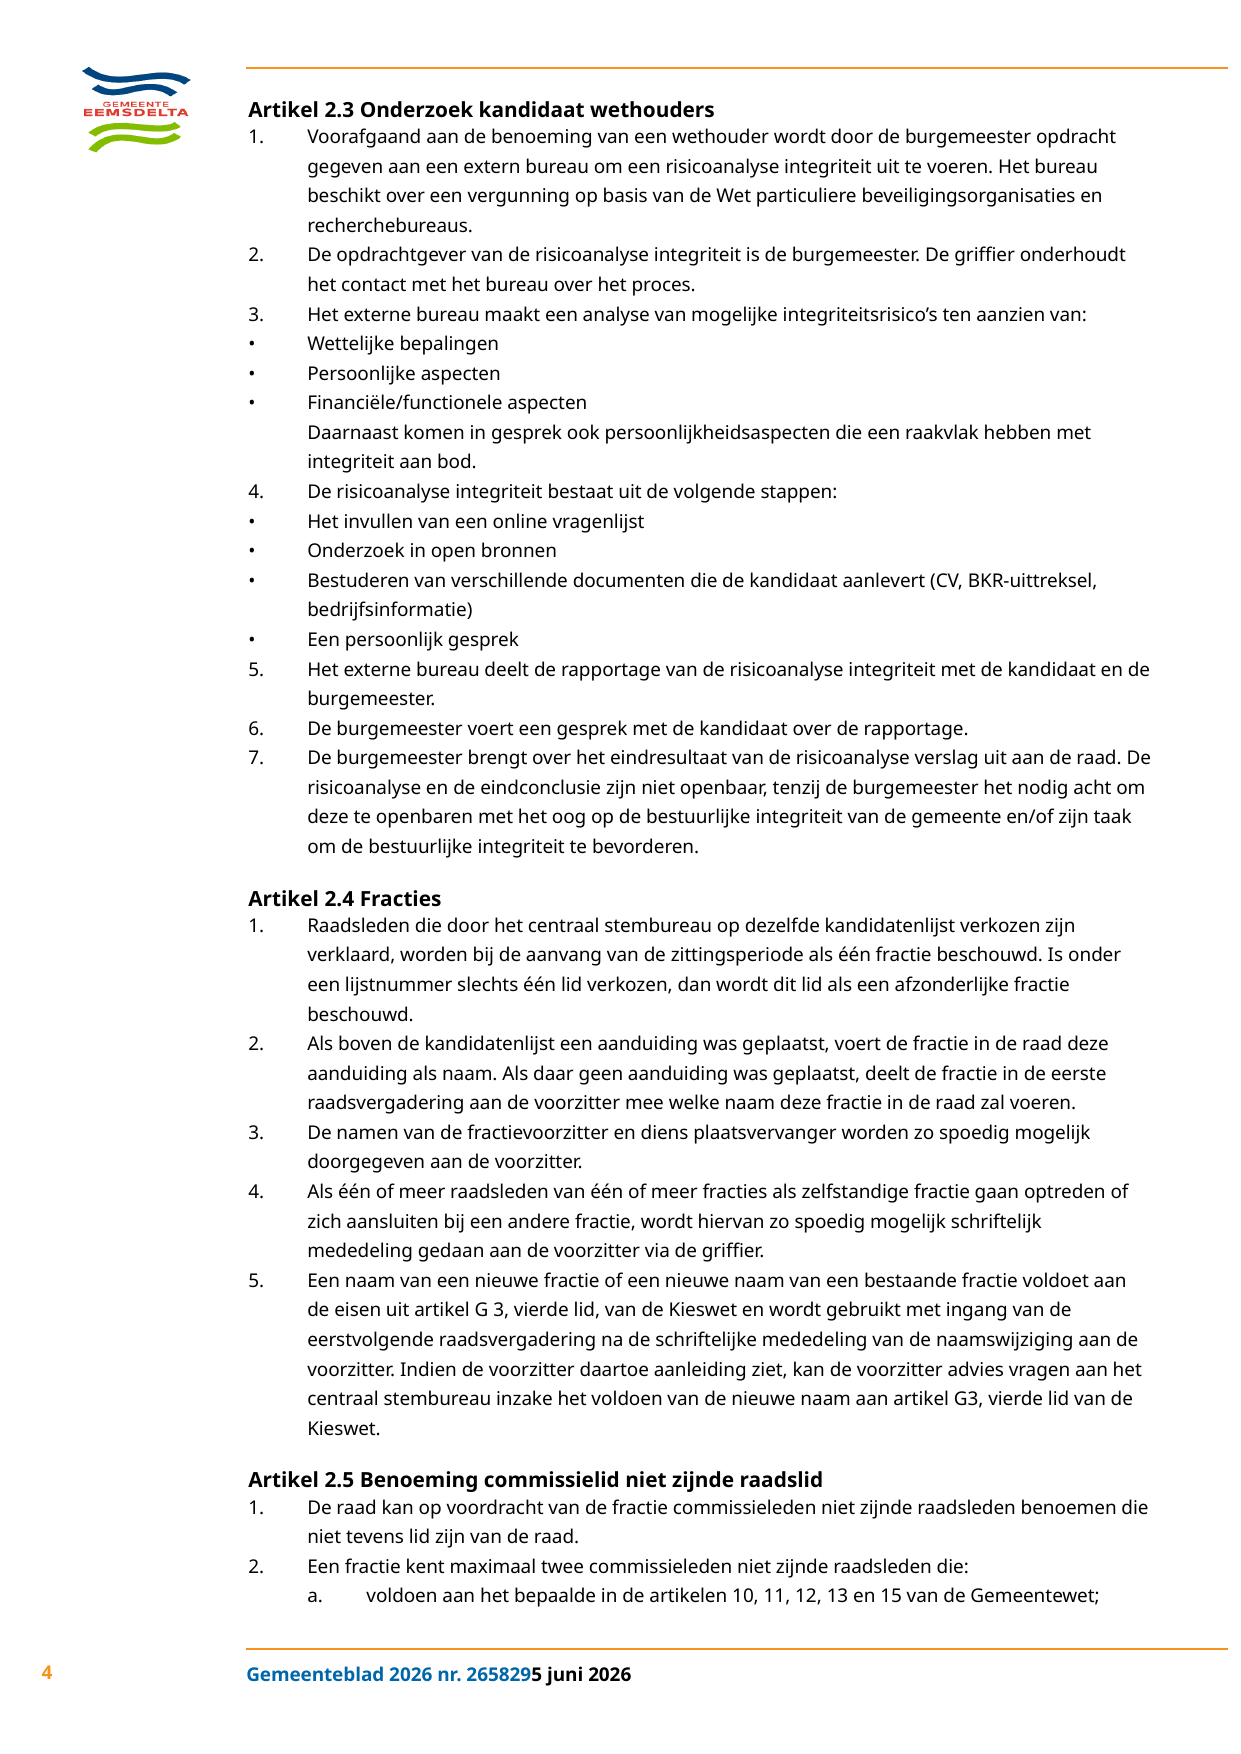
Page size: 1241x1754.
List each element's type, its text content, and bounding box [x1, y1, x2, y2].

list Persoonlijke aspecten [248, 360, 1152, 386]
list De opdrachtgever van de risicoanalyse integriteit is de burgemeester. De griffier onderhoudt het contact met het bureau over het proces. [248, 242, 1152, 297]
list Voorafgaand aan de benoeming van een wethouder wordt door de burgemeester opdracht gegeven aan een extern bureau om een risicoanalyse integriteit uit te voeren. Het bureau beschikt over een vergunning op basis van de Wet particuliere beveiligingsorganisaties en recherchebureaus. [248, 123, 1152, 238]
list De risicoanalyse integriteit bestaat uit de volgende stappen: [248, 478, 1152, 504]
list De raad kan op voordracht van de fractie commissieleden niet zijnde raadsleden benoemen die niet tevens lid zijn van de raad. [248, 1494, 1152, 1549]
text Artikel 2.5 Benoeming commissielid niet zijnde raadslid [248, 1465, 1152, 1494]
list Het invullen van een online vragenlijst [248, 508, 1152, 533]
list Als één of meer raadsleden van één of meer fracties als zelfstandige fractie gaan optreden of zich aansluiten bij een andere fractie, wordt hiervan zo spoedig mogelijk schriftelijk mededeling gedaan aan de voorzitter via de griffier. [248, 1178, 1152, 1263]
list Bestuderen van verschillende documenten die de kandidaat aanlevert (CV, BKR-uittreksel, bedrijfsinformatie) [248, 567, 1152, 622]
text Artikel 2.3 Onderzoek kandidaat wethouders [248, 95, 1152, 123]
list De namen van de fractievoorzitter en diens plaatsvervanger worden zo spoedig mogelijk doorgegeven aan de voorzitter. [248, 1119, 1152, 1174]
list De burgemeester brengt over het eindresultaat van de risicoanalyse verslag uit aan de raad. De risicoanalyse en de eindconclusie zijn niet openbaar, tenzij de burgemeester het nodig acht om deze te openbaren met het oog op de bestuurlijke integriteit van de gemeente en/of zijn taak om de bestuurlijke integriteit te bevorderen. [248, 744, 1152, 859]
list Wettelijke bepalingen [248, 330, 1152, 356]
list Een fractie kent maximaal twee commissieleden niet zijnde raadsleden die: [248, 1553, 1152, 1579]
list Financiële/functionele aspecten [248, 389, 1152, 415]
list De burgemeester voert een gesprek met de kandidaat over de rapportage. [248, 715, 1152, 741]
picture [41, 47, 231, 172]
list Het externe bureau deelt de rapportage van de risicoanalyse integriteit met de kandidaat en de burgemeester. [248, 656, 1152, 711]
list Daarnaast komen in gesprek ook persoonlijkheidsaspecten die een raakvlak hebben met integriteit aan bod. [248, 419, 1152, 474]
list Raadsleden die door het centraal stembureau op dezelfde kandidatenlijst verkozen zijn verklaard, worden bij de aanvang van de zittingsperiode als één fractie beschouwd. Is onder een lijstnummer slechts één lid verkozen, dan wordt dit lid als een afzonderlijke fractie beschouwd. [248, 912, 1152, 1027]
list Als boven de kandidatenlijst een aanduiding was geplaatst, voert de fractie in de raad deze aanduiding als naam. Als daar geen aanduiding was geplaatst, deelt de fractie in de eerste raadsvergadering aan de voorzitter mee welke naam deze fractie in de raad zal voeren. [248, 1030, 1152, 1115]
list Het externe bureau maakt een analyse van mogelijke integriteitsrisico’s ten aanzien van: [248, 301, 1152, 326]
list Een persoonlijk gesprek [248, 626, 1152, 652]
list Onderzoek in open bronnen [248, 537, 1152, 563]
list Een naam van een nieuwe fractie of een nieuwe naam van een bestaande fractie voldoet aan de eisen uit artikel G 3, vierde lid, van de Kieswet en wordt gebruikt met ingang van de eerstvolgende raadsvergadering na de schriftelijke mededeling van de naamswijziging aan de voorzitter. Indien de voorzitter daartoe aanleiding ziet, kan de voorzitter advies vragen aan het centraal stembureau inzake het voldoen van de nieuwe naam aan artikel G3, vierde lid van de Kieswet. [248, 1267, 1152, 1441]
text Artikel 2.4 Fracties [248, 884, 1152, 912]
list voldoen aan het bepaalde in de artikelen 10, 11, 12, 13 en 15 van de Gemeentewet; [307, 1583, 1152, 1608]
